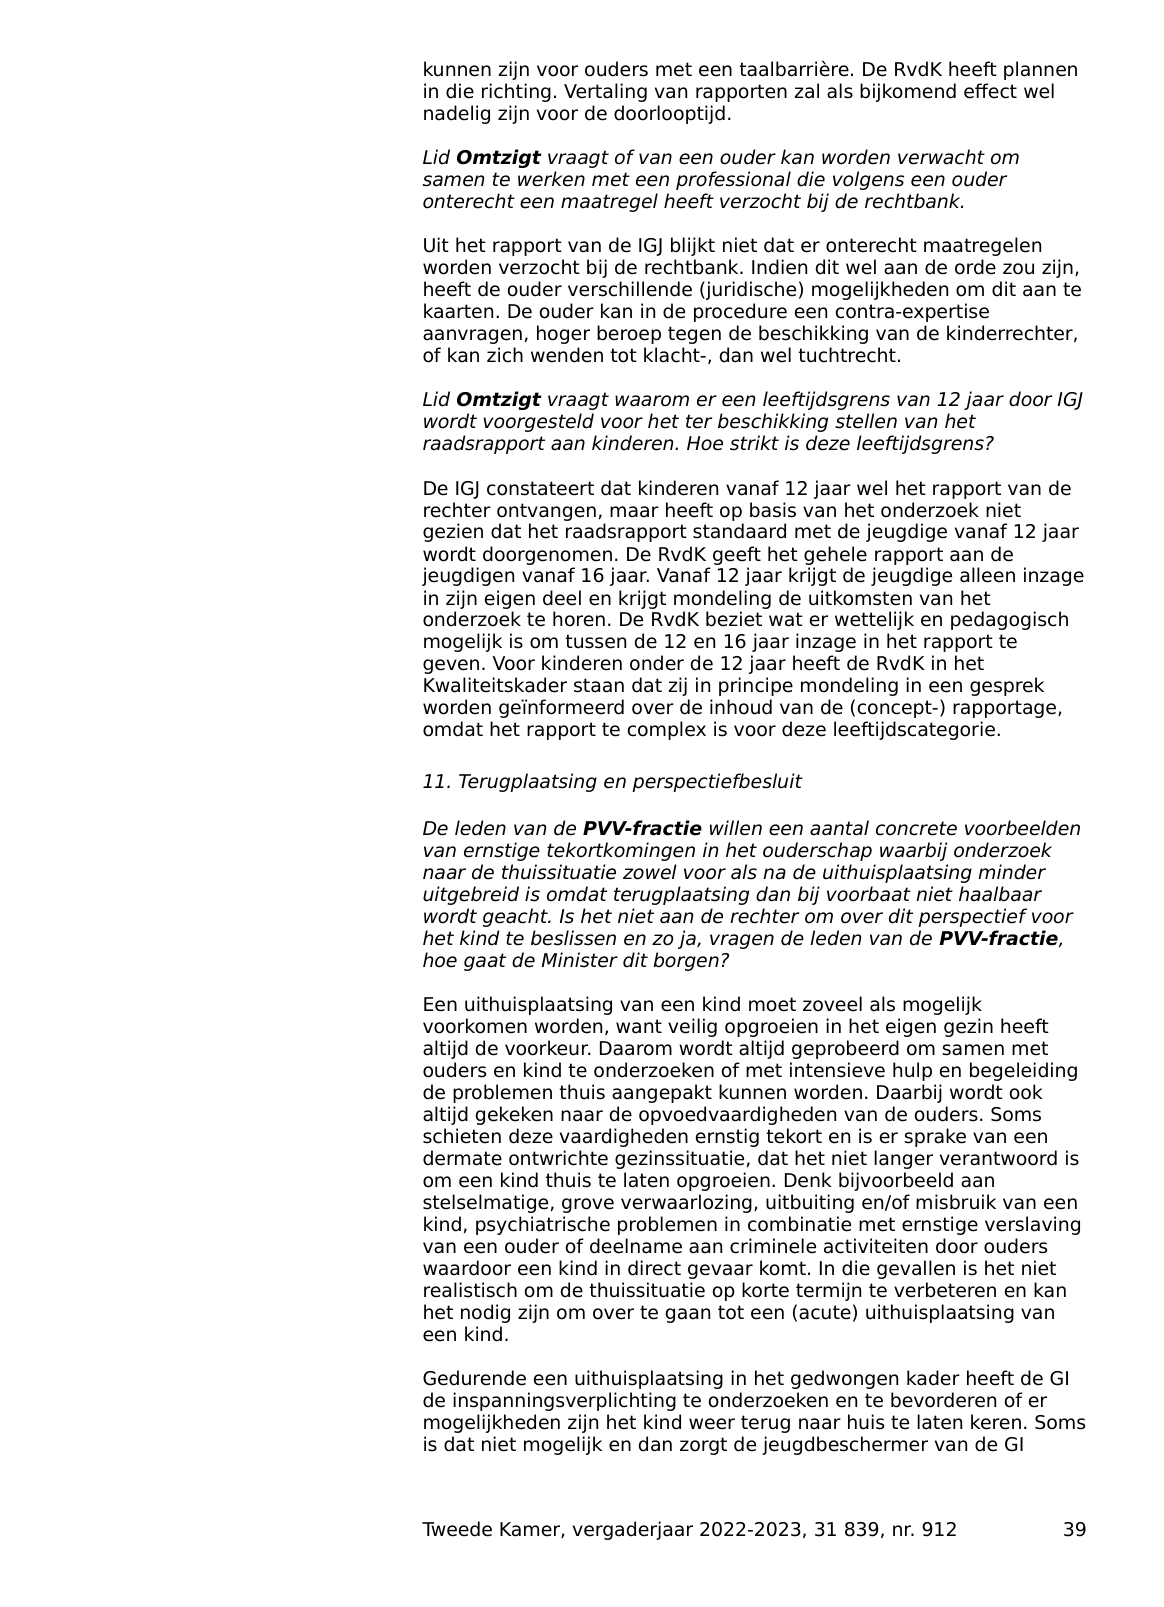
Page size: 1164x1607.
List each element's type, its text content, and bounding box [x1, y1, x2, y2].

text Lid Omtzigt vraagt waarom er een leeftijdsgrens van 12 jaar door IGJ wordt voorgesteld voor het ter beschikking stellen van het raadsrapport aan kinderen. Hoe strikt is deze leeftijdsgrens? [422, 389, 1087, 455]
text Gedurende een uithuisplaatsing in het gedwongen kader heeft de GI de inspanningsverplichting te onderzoeken en te bevorderen of er mogelijkheden zijn het kind weer terug naar huis te laten keren. Soms is dat niet mogelijk en dan zorgt de jeugdbeschermer van de GI [422, 1368, 1087, 1456]
text kunnen zijn voor ouders met een taalbarrière. De RvdK heeft plannen in die richting. Vertaling van rapporten zal als bijkomend effect wel nadelig zijn voor de doorlooptijd. [422, 59, 1087, 125]
text Uit het rapport van de IGJ blijkt niet dat er onterecht maatregelen worden verzocht bij de rechtbank. Indien dit wel aan de orde zou zijn, heeft de ouder verschillende (juridische) mogelijkheden om dit aan te kaarten. De ouder kan in de procedure een contra-expertise aanvragen, hoger beroep tegen de beschikking van de kinderrechter, of kan zich wenden tot klacht-, dan wel tuchtrecht. [422, 235, 1087, 367]
text De leden van de PVV-fractie willen een aantal concrete voorbeelden van ernstige tekortkomingen in het ouderschap waarbij onderzoek naar de thuissituatie zowel voor als na de uithuisplaatsing minder uitgebreid is omdat terugplaatsing dan bij voorbaat niet haalbaar wordt geacht. Is het niet aan de rechter om over dit perspectief voor het kind te beslissen en zo ja, vragen de leden van de PVV-fractie, hoe gaat de Minister dit borgen? [422, 818, 1087, 972]
text Lid Omtzigt vraagt of van een ouder kan worden verwacht om samen te werken met een professional die volgens een ouder onterecht een maatregel heeft verzocht bij de rechtbank. [422, 147, 1087, 213]
text De IGJ constateert dat kinderen vanaf 12 jaar wel het rapport van de rechter ontvangen, maar heeft op basis van het onderzoek niet gezien dat het raadsrapport standaard met de jeugdige vanaf 12 jaar wordt doorgenomen. De RvdK geeft het gehele rapport aan de jeugdigen vanaf 16 jaar. Vanaf 12 jaar krijgt de jeugdige alleen inzage in zijn eigen deel en krijgt mondeling de uitkomsten van het onderzoek te horen. De RvdK beziet wat er wettelijk en pedagogisch mogelijk is om tussen de 12 en 16 jaar inzage in het rapport te geven. Voor kinderen onder de 12 jaar heeft de RvdK in het Kwaliteitskader staan dat zij in principe mondeling in een gesprek worden geïnformeerd over de inhoud van de (concept-) rapportage, omdat het rapport te complex is voor deze leeftijdscategorie. [422, 477, 1087, 741]
text Een uithuisplaatsing van een kind moet zoveel als mogelijk voorkomen worden, want veilig opgroeien in het eigen gezin heeft altijd de voorkeur. Daarom wordt altijd geprobeerd om samen met ouders en kind te onderzoeken of met intensieve hulp en begeleiding de problemen thuis aangepakt kunnen worden. Daarbij wordt ook altijd gekeken naar de opvoedvaardigheden van de ouders. Soms schieten deze vaardigheden ernstig tekort en is er sprake van een dermate ontwrichte gezinssituatie, dat het niet langer verantwoord is om een kind thuis te laten opgroeien. Denk bijvoorbeeld aan stelselmatige, grove verwaarlozing, uitbuiting en/of misbruik van een kind, psychiatrische problemen in combinatie met ernstige verslaving van een ouder of deelname aan criminele activiteiten door ouders waardoor een kind in direct gevaar komt. In die gevallen is het niet realistisch om de thuissituatie op korte termijn te verbeteren en kan het nodig zijn om over te gaan tot een (acute) uithuisplaatsing van een kind. [422, 994, 1087, 1346]
subtitle 11. Terugplaatsing en perspectiefbesluit [422, 771, 1087, 793]
